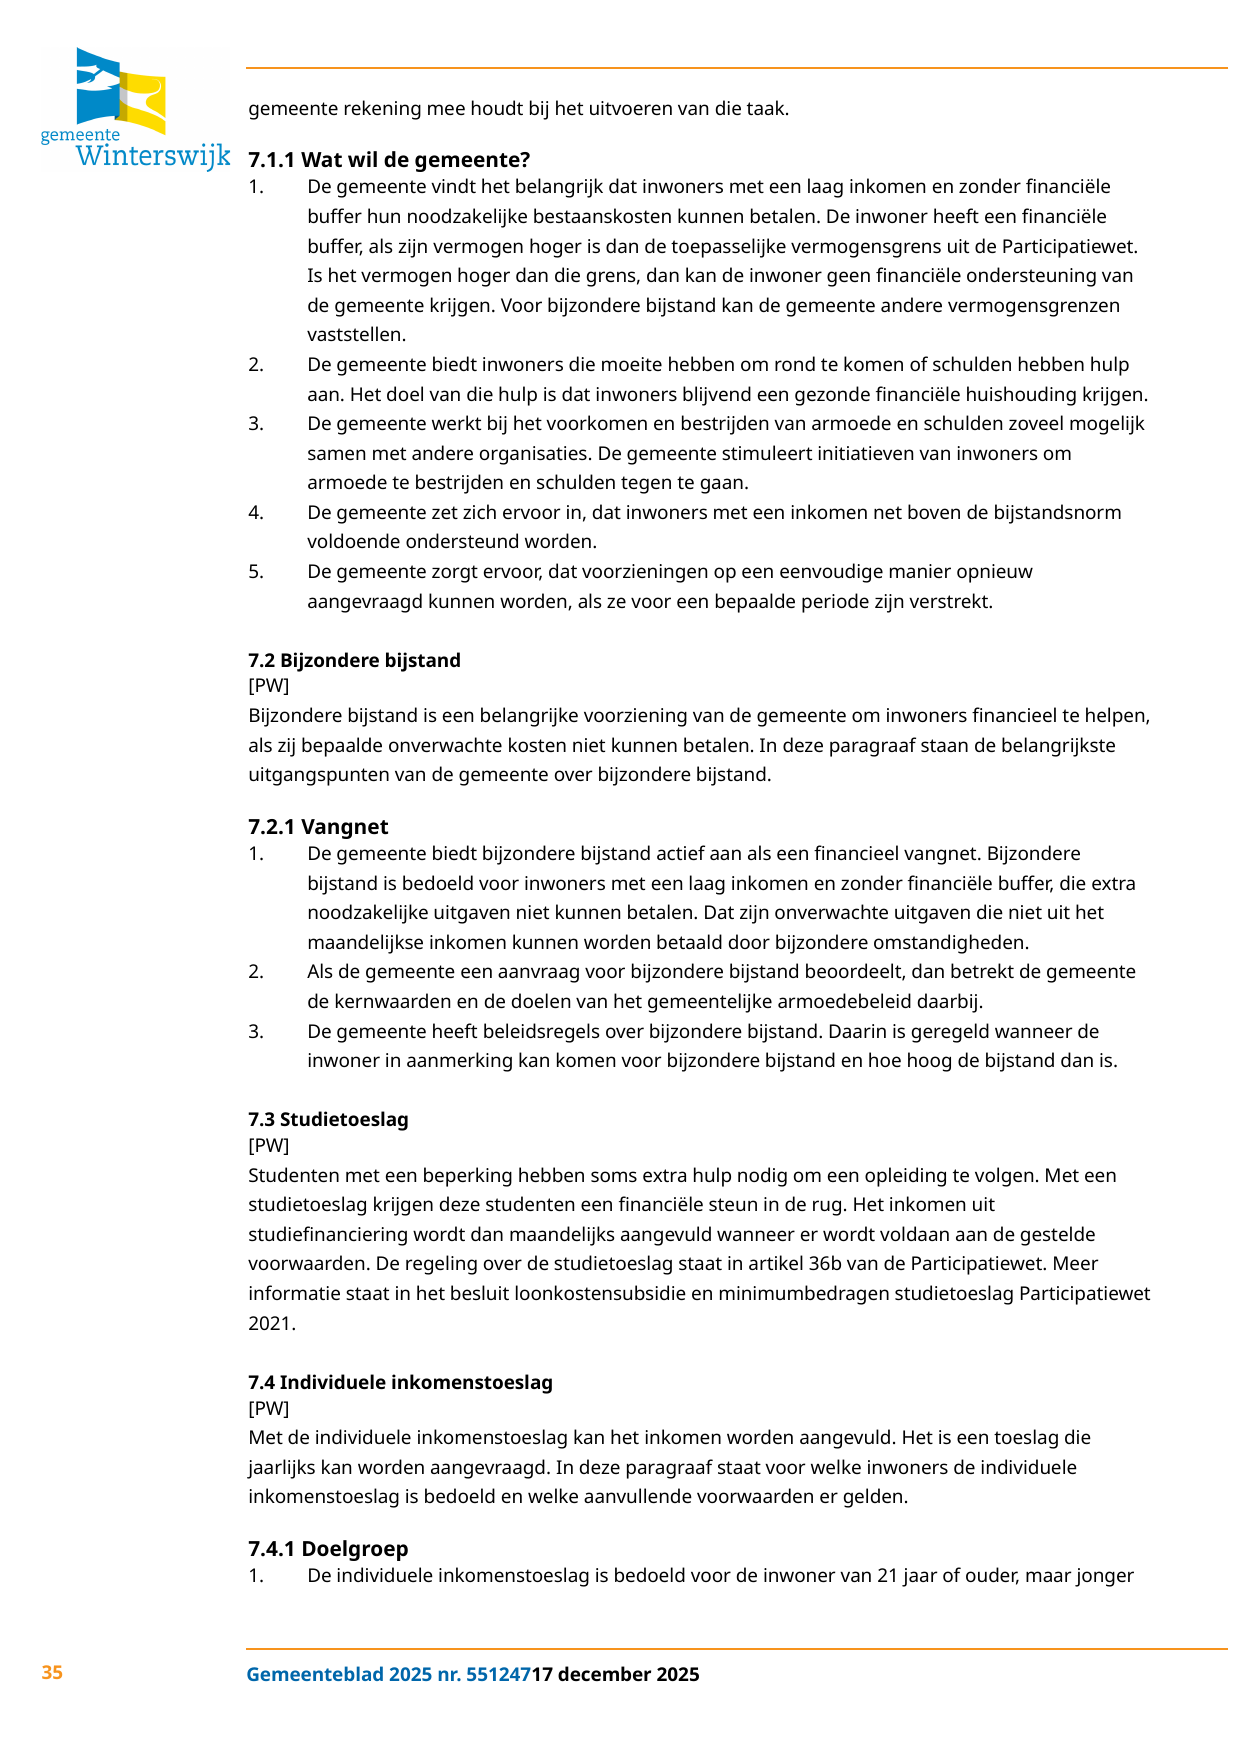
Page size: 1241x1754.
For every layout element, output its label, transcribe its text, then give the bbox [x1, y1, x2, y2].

list De gemeente vindt het belangrijk dat inwoners met een laag inkomen en zonder financiële buffer hun noodzakelijke bestaanskosten kunnen betalen. De inwoner heeft een financiële buffer, als zijn vermogen hoger is dan de toepasselijke vermogensgrens uit de Participatiewet. Is het vermogen hoger dan die grens, dan kan de inwoner geen financiële ondersteuning van de gemeente krijgen. Voor bijzondere bijstand kan de gemeente andere vermogensgrenzen vaststellen. [248, 174, 1152, 347]
text gemeente rekening mee houdt bij het uitvoeren van die taak. [248, 95, 1152, 121]
list De gemeente zet zich ervoor in, dat inwoners met een inkomen net boven de bijstandsnorm voldoende ondersteund worden. [248, 499, 1152, 554]
text 7.4.1 Doelgroep [248, 1534, 1152, 1562]
text 7.2 Bijzondere bijstand [248, 647, 1152, 673]
text [PW] [248, 673, 1152, 698]
text 7.2.1 Vangnet [248, 812, 1152, 840]
picture [41, 47, 231, 172]
list De gemeente zorgt ervoor, dat voorzieningen op een eenvoudige manier opnieuw aangevraagd kunnen worden, als ze voor een bepaalde periode zijn verstrekt. [248, 558, 1152, 613]
text 7.3 Studietoeslag [248, 1107, 1152, 1132]
list De gemeente werkt bij het voorkomen en bestrijden van armoede en schulden zoveel mogelijk samen met andere organisaties. De gemeente stimuleert initiatieven van inwoners om armoede te bestrijden en schulden tegen te gaan. [248, 410, 1152, 495]
list De gemeente biedt inwoners die moeite hebben om rond te komen of schulden hebben hulp aan. Het doel van die hulp is dat inwoners blijvend een gezonde financiële huishouding krijgen. [248, 351, 1152, 406]
text 7.1.1 Wat wil de gemeente? [248, 145, 1152, 174]
text Met de individuele inkomenstoeslag kan het inkomen worden aangevuld. Het is een toeslag die jaarlijks kan worden aangevraagd. In deze paragraaf staat voor welke inwoners de individuele inkomenstoeslag is bedoeld en welke aanvullende voorwaarden er gelden. [248, 1424, 1152, 1509]
text [PW] [248, 1132, 1152, 1158]
list De gemeente heeft beleidsregels over bijzondere bijstand. Daarin is geregeld wanneer de inwoner in aanmerking kan komen voor bijzondere bijstand en hoe hoog de bijstand dan is. [248, 1018, 1152, 1073]
list De gemeente biedt bijzondere bijstand actief aan als een financieel vangnet. Bijzondere bijstand is bedoeld voor inwoners met een laag inkomen en zonder financiële buffer, die extra noodzakelijke uitgaven niet kunnen betalen. Dat zijn onverwachte uitgaven die niet uit het maandelijkse inkomen kunnen worden betaald door bijzondere omstandigheden. [248, 840, 1152, 955]
list Als de gemeente een aanvraag voor bijzondere bijstand beoordeelt, dan betrekt de gemeente de kernwaarden en de doelen van het gemeentelijke armoedebeleid daarbij. [248, 959, 1152, 1014]
text 7.4 Individuele inkomenstoeslag [248, 1369, 1152, 1395]
text [PW] [248, 1395, 1152, 1420]
picture [225, 153, 231, 162]
text Studenten met een beperking hebben soms extra hulp nodig om een opleiding te volgen. Met een studietoeslag krijgen deze studenten een financiële steun in de rug. Het inkomen uit studiefinanciering wordt dan maandelijks aangevuld wanneer er wordt voldaan aan de gestelde voorwaarden. De regeling over de studietoeslag staat in artikel 36b van de Participatiewet. Meer informatie staat in het besluit loonkostensubsidie en minimumbedragen studietoeslag Participatiewet 2021. [248, 1162, 1152, 1336]
list De individuele inkomenstoeslag is bedoeld voor de inwoner van 21 jaar of ouder, maar jonger [248, 1562, 1152, 1588]
text Bijzondere bijstand is een belangrijke voorziening van de gemeente om inwoners financieel te helpen, als zij bepaalde onverwachte kosten niet kunnen betalen. In deze paragraaf staan de belangrijkste uitgangspunten van de gemeente over bijzondere bijstand. [248, 702, 1152, 787]
